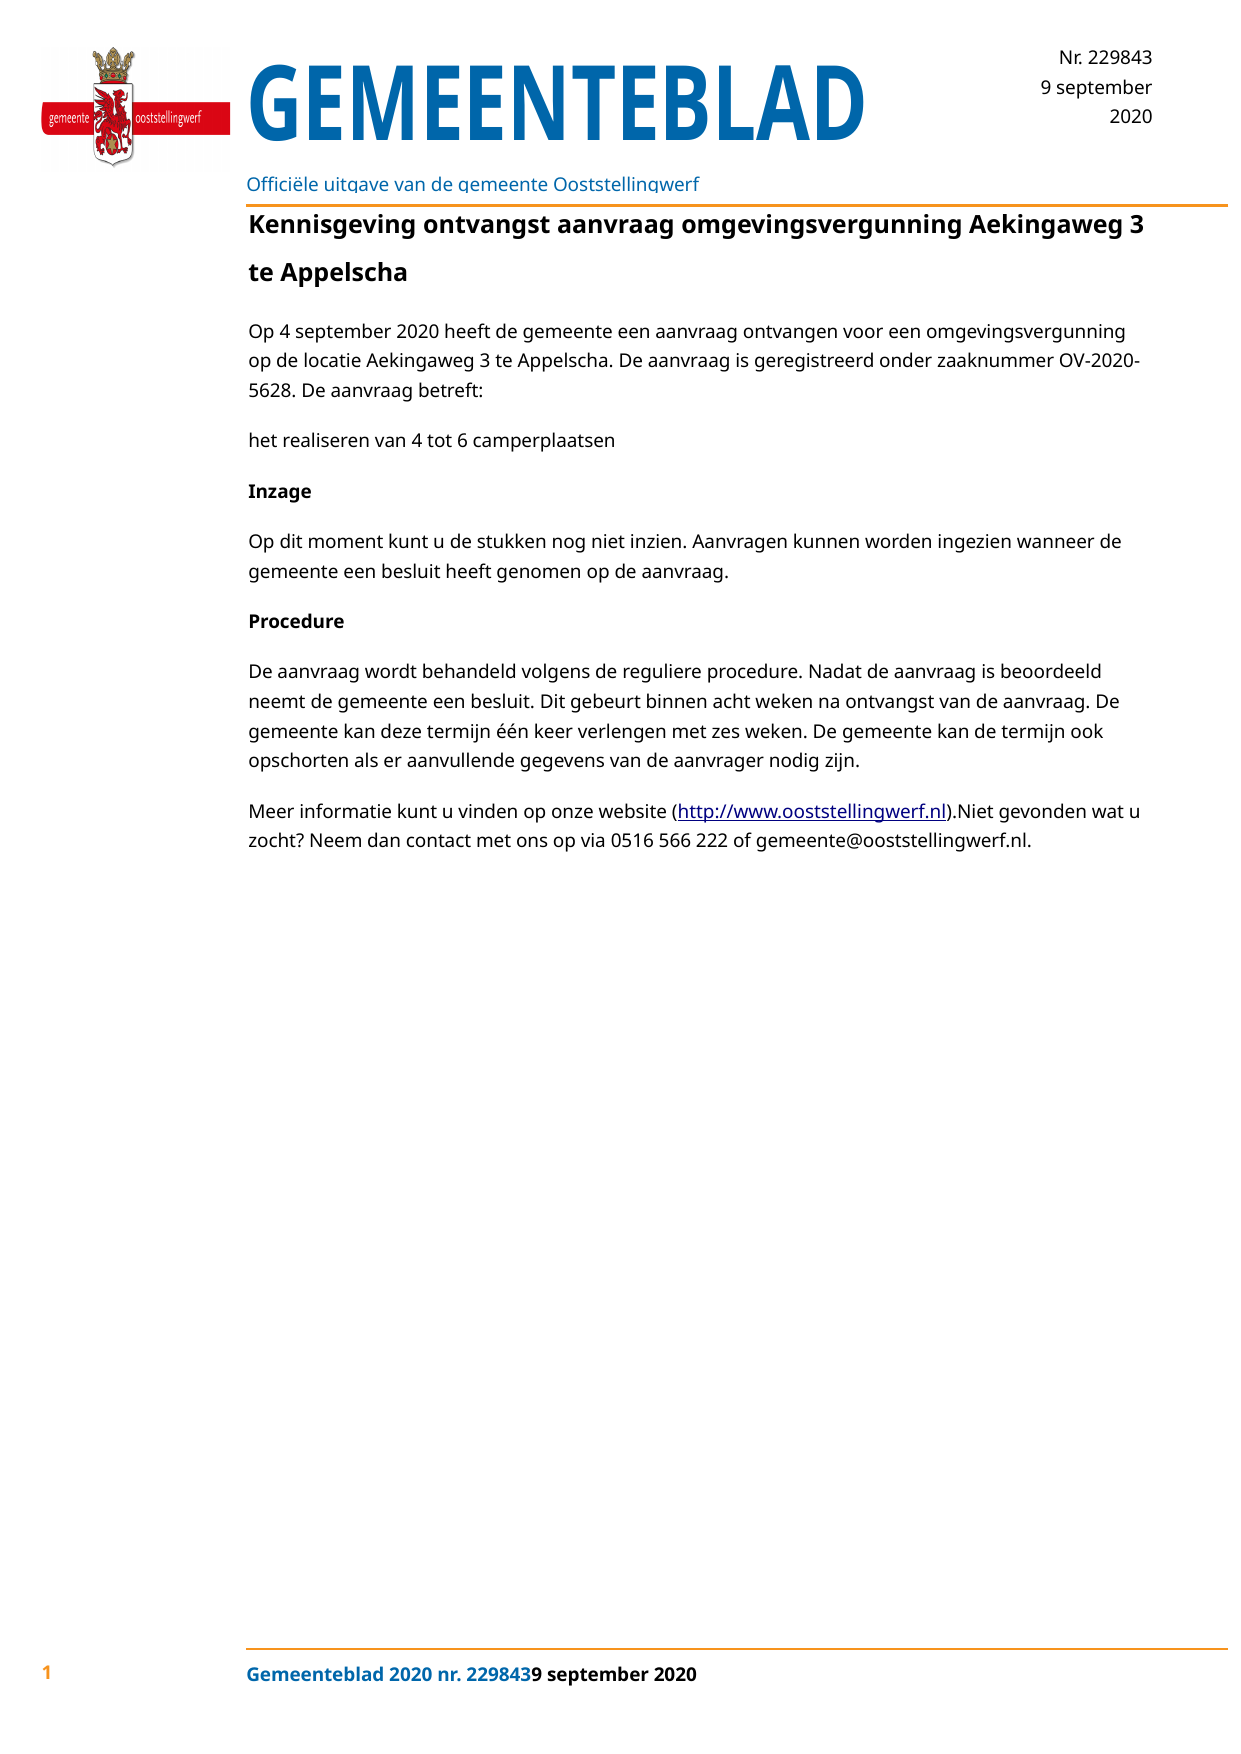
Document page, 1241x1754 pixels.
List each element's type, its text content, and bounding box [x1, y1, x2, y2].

picture [41, 47, 231, 172]
text De aanvraag wordt behandeld volgens de reguliere procedure. Nadat de aanvraag is beoordeeld neemt de gemeente een besluit. Dit gebeurt binnen acht weken na ontvangst van de aanvraag. De gemeente kan deze termijn één keer verlengen met zes weken. De gemeente kan de termijn ook opschorten als er aanvullende gegevens van de aanvrager nodig zijn. [248, 659, 1152, 773]
text Op 4 september 2020 heeft de gemeente een aanvraag ontvangen voor een omgevingsvergunning op de locatie Aekingaweg 3 te Appelscha. De aanvraag is geregistreerd onder zaaknummer OV-2020-5628. De aanvraag betreft: [248, 318, 1152, 403]
text Inzage [248, 478, 1152, 504]
text het realiseren van 4 tot 6 camperplaatsen [248, 427, 1152, 453]
text Meer informatie kunt u vinden op onze website (http://www.ooststellingwerf.nl).Niet gevonden wat u zocht? Neem dan contact met ons op via 0516 566 222 of gemeente@ooststellingwerf.nl. [248, 798, 1152, 853]
text Kennisgeving ontvangst aanvraag omgevingsvergunning Aekingaweg 3 te Appelscha [248, 207, 1152, 288]
text Op dit moment kunt u de stukken nog niet inzien. Aanvragen kunnen worden ingezien wanneer de gemeente een besluit heeft genomen op de aanvraag. [248, 528, 1152, 584]
text Procedure [248, 608, 1152, 634]
